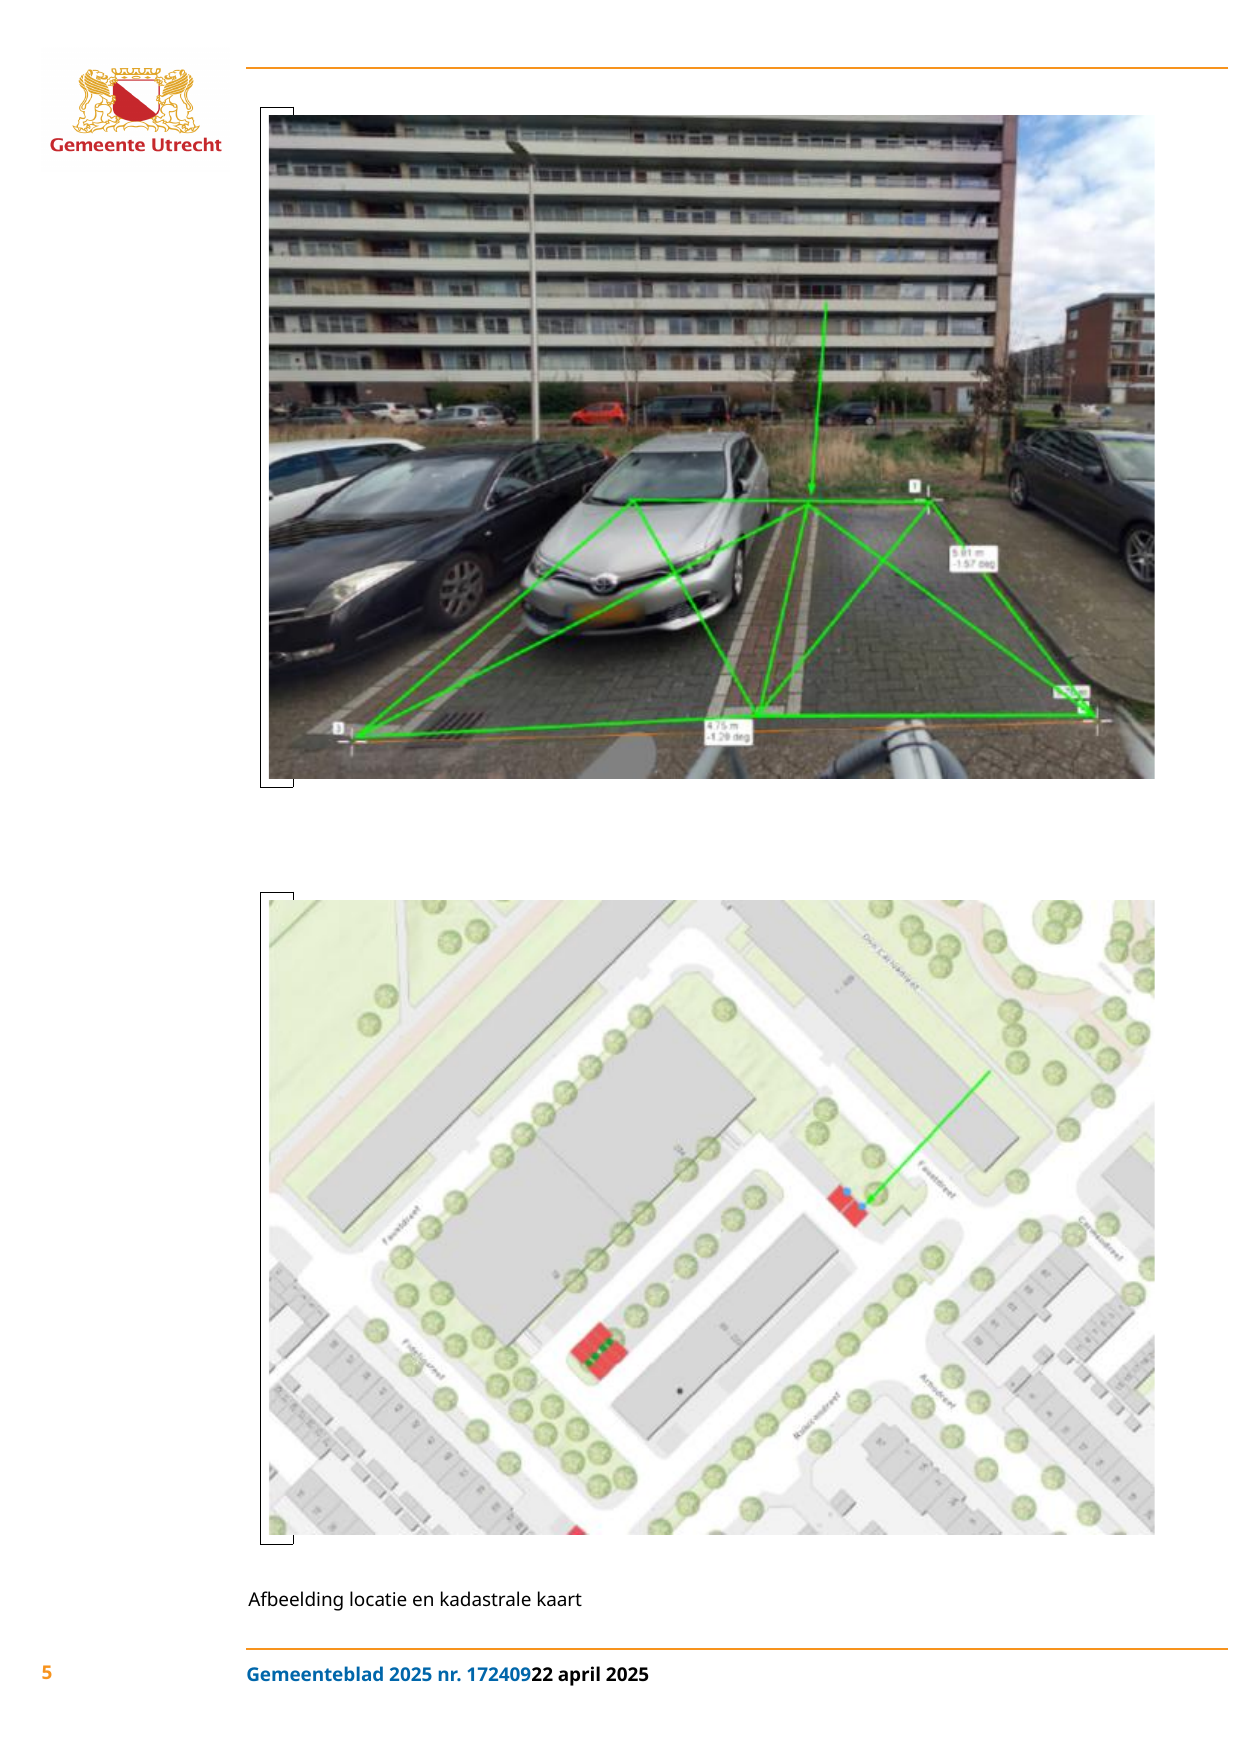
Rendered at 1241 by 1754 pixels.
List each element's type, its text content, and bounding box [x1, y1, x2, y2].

picture [41, 47, 231, 172]
picture [268, 900, 1155, 1535]
text Afbeelding locatie en kadastrale kaart [248, 1586, 1152, 1612]
picture [268, 115, 1155, 779]
